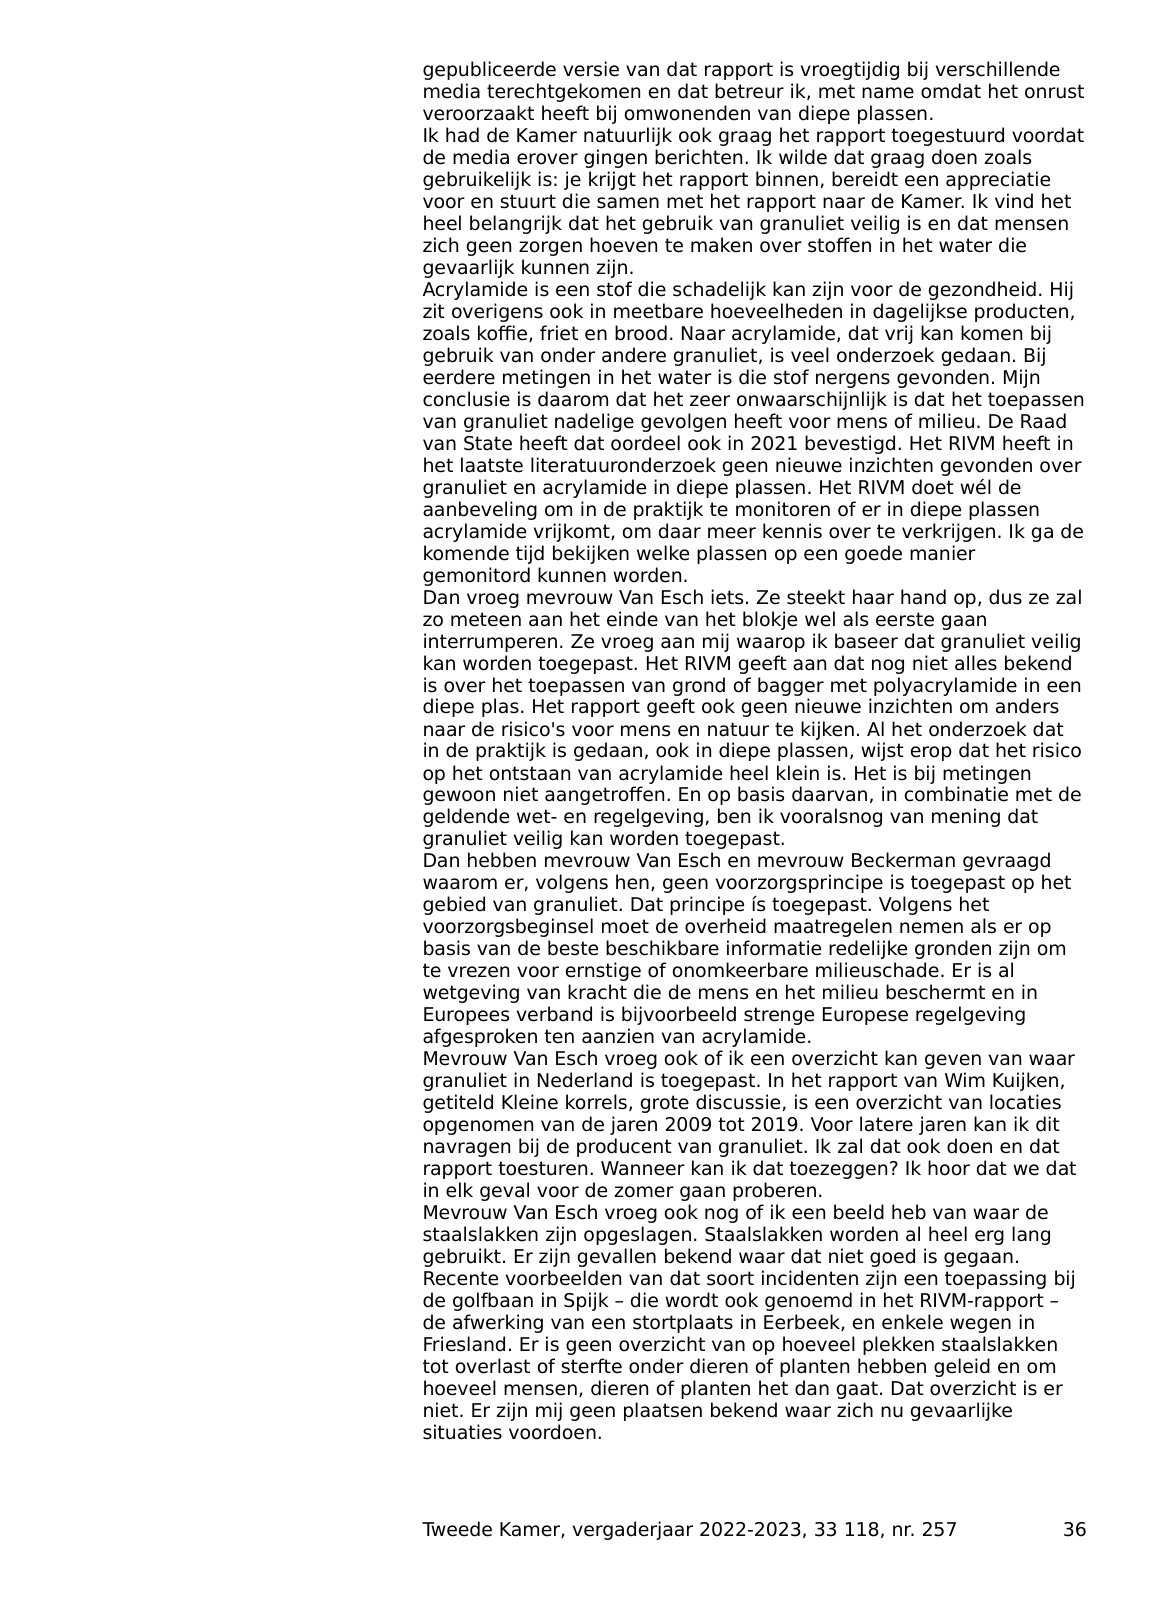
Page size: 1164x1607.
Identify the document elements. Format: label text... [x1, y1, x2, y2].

text Mevrouw Van Esch vroeg ook of ik een overzicht kan geven van waar granuliet in Nederland is toegepast. In het rapport van Wim Kuijken, getiteld Kleine korrels, grote discussie, is een overzicht van locaties opgenomen van de jaren 2009 tot 2019. Voor latere jaren kan ik dit navragen bij de producent van granuliet. Ik zal dat ook doen en dat rapport toesturen. Wanneer kan ik dat toezeggen? Ik hoor dat we dat in elk geval voor de zomer gaan proberen. [422, 1048, 1087, 1202]
text gepubliceerde versie van dat rapport is vroegtijdig bij verschillende media terechtgekomen en dat betreur ik, met name omdat het onrust veroorzaakt heeft bij omwonenden van diepe plassen. [422, 59, 1087, 125]
text Ik had de Kamer natuurlijk ook graag het rapport toegestuurd voordat de media erover gingen berichten. Ik wilde dat graag doen zoals gebruikelijk is: je krijgt het rapport binnen, bereidt een appreciatie voor en stuurt die samen met het rapport naar de Kamer. Ik vind het heel belangrijk dat het gebruik van granuliet veilig is en dat mensen zich geen zorgen hoeven te maken over stoffen in het water die gevaarlijk kunnen zijn. [422, 125, 1087, 279]
text Acrylamide is een stof die schadelijk kan zijn voor de gezondheid. Hij zit overigens ook in meetbare hoeveelheden in dagelijkse producten, zoals koffie, friet en brood. Naar acrylamide, dat vrij kan komen bij gebruik van onder andere granuliet, is veel onderzoek gedaan. Bij eerdere metingen in het water is die stof nergens gevonden. Mijn conclusie is daarom dat het zeer onwaarschijnlijk is dat het toepassen van granuliet nadelige gevolgen heeft voor mens of milieu. De Raad van State heeft dat oordeel ook in 2021 bevestigd. Het RIVM heeft in het laatste literatuuronderzoek geen nieuwe inzichten gevonden over granuliet en acrylamide in diepe plassen. Het RIVM doet wél de aanbeveling om in de praktijk te monitoren of er in diepe plassen acrylamide vrijkomt, om daar meer kennis over te verkrijgen. Ik ga de komende tijd bekijken welke plassen op een goede manier gemonitord kunnen worden. [422, 279, 1087, 587]
text Mevrouw Van Esch vroeg ook nog of ik een beeld heb van waar de staalslakken zijn opgeslagen. Staalslakken worden al heel erg lang gebruikt. Er zijn gevallen bekend waar dat niet goed is gegaan. Recente voorbeelden van dat soort incidenten zijn een toepassing bij de golfbaan in Spijk – die wordt ook genoemd in het RIVM-rapport – de afwerking van een stortplaats in Eerbeek, en enkele wegen in Friesland. Er is geen overzicht van op hoeveel plekken staalslakken tot overlast of sterfte onder dieren of planten hebben geleid en om hoeveel mensen, dieren of planten het dan gaat. Dat overzicht is er niet. Er zijn mij geen plaatsen bekend waar zich nu gevaarlijke situaties voordoen. [422, 1202, 1087, 1444]
text Dan hebben mevrouw Van Esch en mevrouw Beckerman gevraagd waarom er, volgens hen, geen voorzorgsprincipe is toegepast op het gebied van granuliet. Dat principe ís toegepast. Volgens het voorzorgsbeginsel moet de overheid maatregelen nemen als er op basis van de beste beschikbare informatie redelijke gronden zijn om te vrezen voor ernstige of onomkeerbare milieuschade. Er is al wetgeving van kracht die de mens en het milieu beschermt en in Europees verband is bijvoorbeeld strenge Europese regelgeving afgesproken ten aanzien van acrylamide. [422, 850, 1087, 1048]
text Dan vroeg mevrouw Van Esch iets. Ze steekt haar hand op, dus ze zal zo meteen aan het einde van het blokje wel als eerste gaan interrumperen. Ze vroeg aan mij waarop ik baseer dat granuliet veilig kan worden toegepast. Het RIVM geeft aan dat nog niet alles bekend is over het toepassen van grond of bagger met polyacrylamide in een diepe plas. Het rapport geeft ook geen nieuwe inzichten om anders naar de risico's voor mens en natuur te kijken. Al het onderzoek dat in de praktijk is gedaan, ook in diepe plassen, wijst erop dat het risico op het ontstaan van acrylamide heel klein is. Het is bij metingen gewoon niet aangetroffen. En op basis daarvan, in combinatie met de geldende wet- en regelgeving, ben ik vooralsnog van mening dat granuliet veilig kan worden toegepast. [422, 587, 1087, 850]
